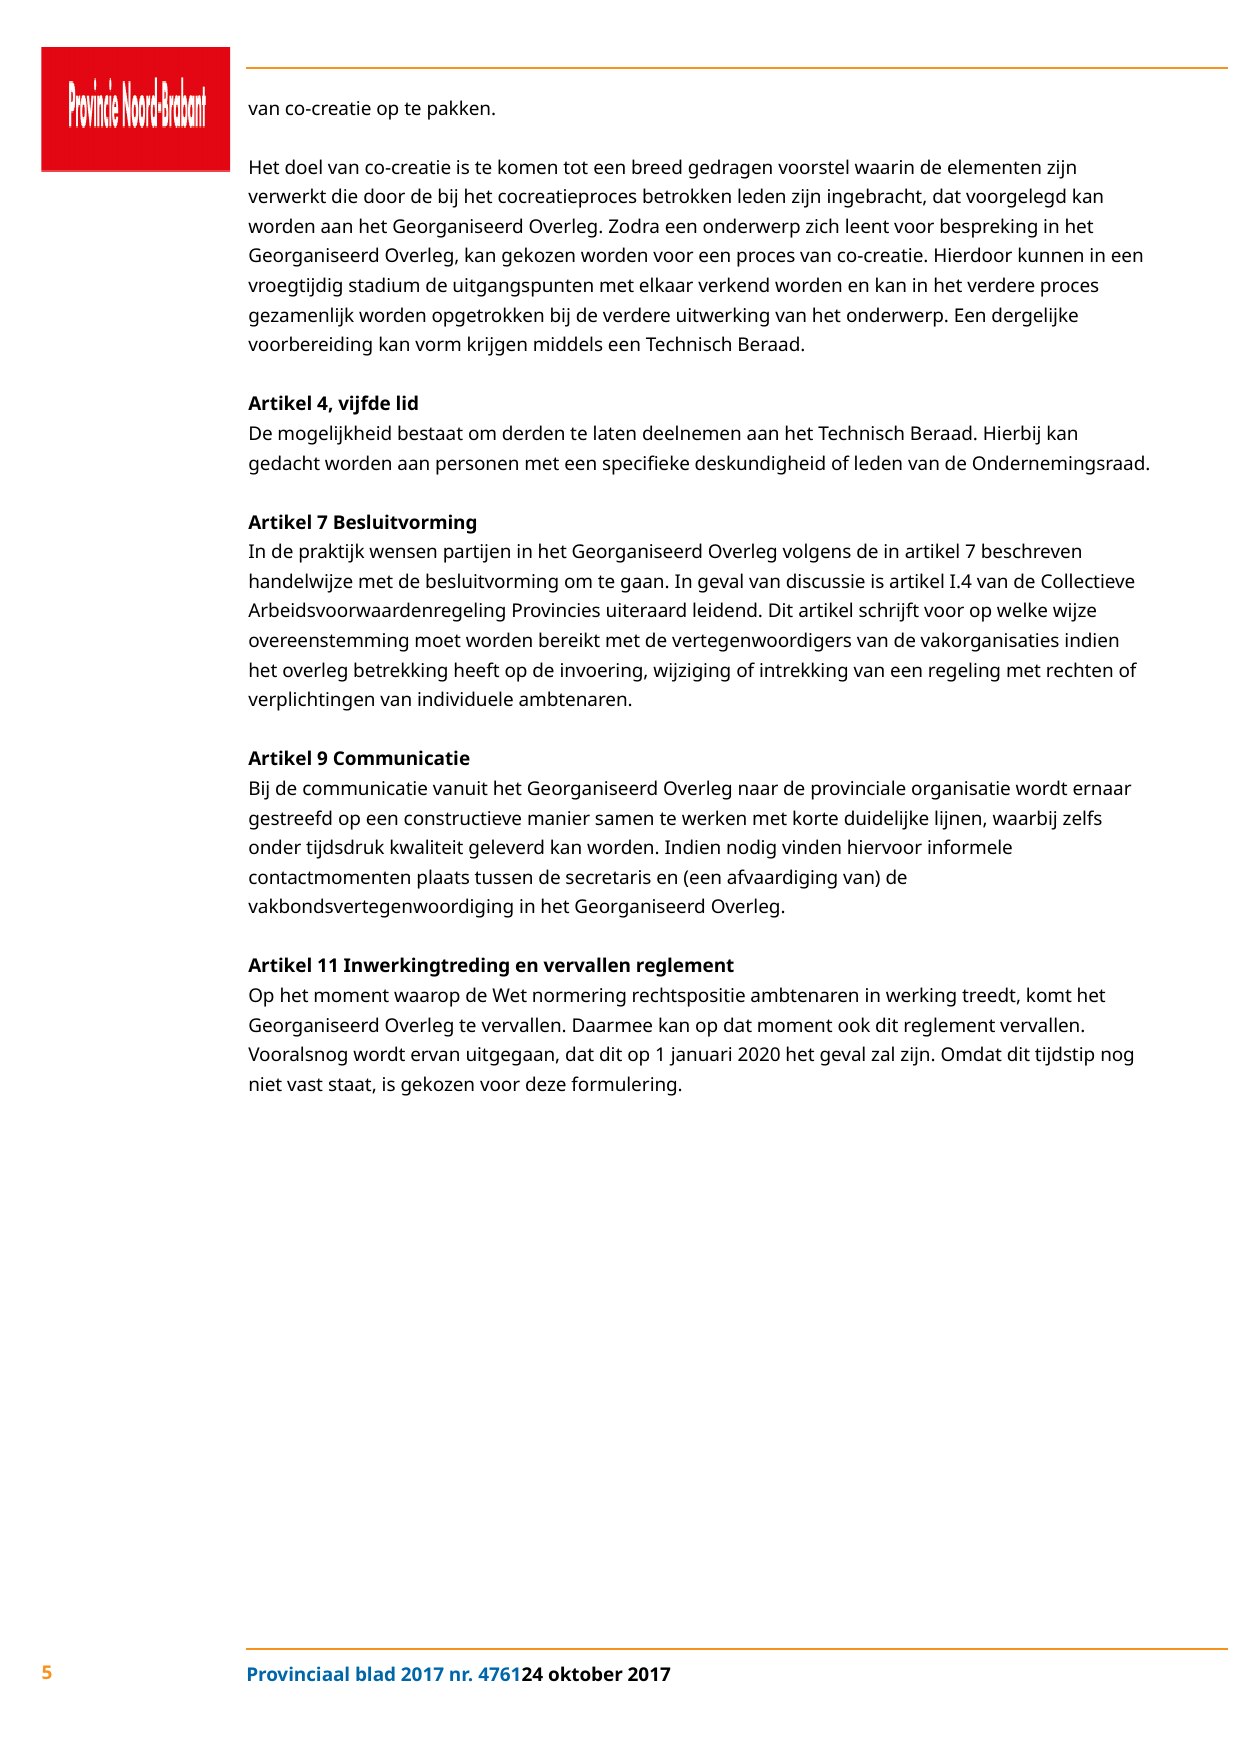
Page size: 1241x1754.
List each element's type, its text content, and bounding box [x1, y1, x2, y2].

text Artikel 7 Besluitvorming [248, 509, 1152, 535]
text Artikel 9 Communicatie [248, 746, 1152, 771]
text Op het moment waarop de Wet normering rechtspositie ambtenaren in werking treedt, komt het Georganiseerd Overleg te vervallen. Daarmee kan op dat moment ook dit reglement vervallen. Vooralsnog wordt ervan uitgegaan, dat dit op 1 januari 2020 het geval zal zijn. Omdat dit tijdstip nog niet vast staat, is gekozen voor deze formulering. [248, 982, 1152, 1097]
text Artikel 11 Inwerkingtreding en vervallen reglement [248, 953, 1152, 978]
text In de praktijk wensen partijen in het Georganiseerd Overleg volgens de in artikel 7 beschreven handelwijze met de besluitvorming om te gaan. In geval van discussie is artikel I.4 van de Collectieve Arbeidsvoorwaardenregeling Provincies uiteraard leidend. Dit artikel schrijft voor op welke wijze overeenstemming moet worden bereikt met de vertegenwoordigers van de vakorganisaties indien het overleg betrekking heeft op de invoering, wijziging of intrekking van een regeling met rechten of verplichtingen van individuele ambtenaren. [248, 538, 1152, 712]
picture [41, 47, 231, 172]
text Artikel 4, vijfde lid [248, 391, 1152, 416]
text Bij de communicatie vanuit het Georganiseerd Overleg naar de provinciale organisatie wordt ernaar gestreefd op een constructieve manier samen te werken met korte duidelijke lijnen, waarbij zelfs onder tijdsdruk kwaliteit geleverd kan worden. Indien nodig vinden hiervoor informele contactmomenten plaats tussen de secretaris en (een afvaardiging van) de vakbondsvertegenwoordiging in het Georganiseerd Overleg. [248, 775, 1152, 919]
text van co-creatie op te pakken. [248, 95, 1152, 121]
text Het doel van co-creatie is te komen tot een breed gedragen voorstel waarin de elementen zijn verwerkt die door de bij het cocreatieproces betrokken leden zijn ingebracht, dat voorgelegd kan worden aan het Georganiseerd Overleg. Zodra een onderwerp zich leent voor bespreking in het Georganiseerd Overleg, kan gekozen worden voor een proces van co-creatie. Hierdoor kunnen in een vroegtijdig stadium de uitgangspunten met elkaar verkend worden en kan in het verdere proces gezamenlijk worden opgetrokken bij de verdere uitwerking van het onderwerp. Een dergelijke voorbereiding kan vorm krijgen middels een Technisch Beraad. [248, 154, 1152, 357]
text De mogelijkheid bestaat om derden te laten deelnemen aan het Technisch Beraad. Hierbij kan gedacht worden aan personen met een specifieke deskundigheid of leden van de Ondernemingsraad. [248, 420, 1152, 476]
